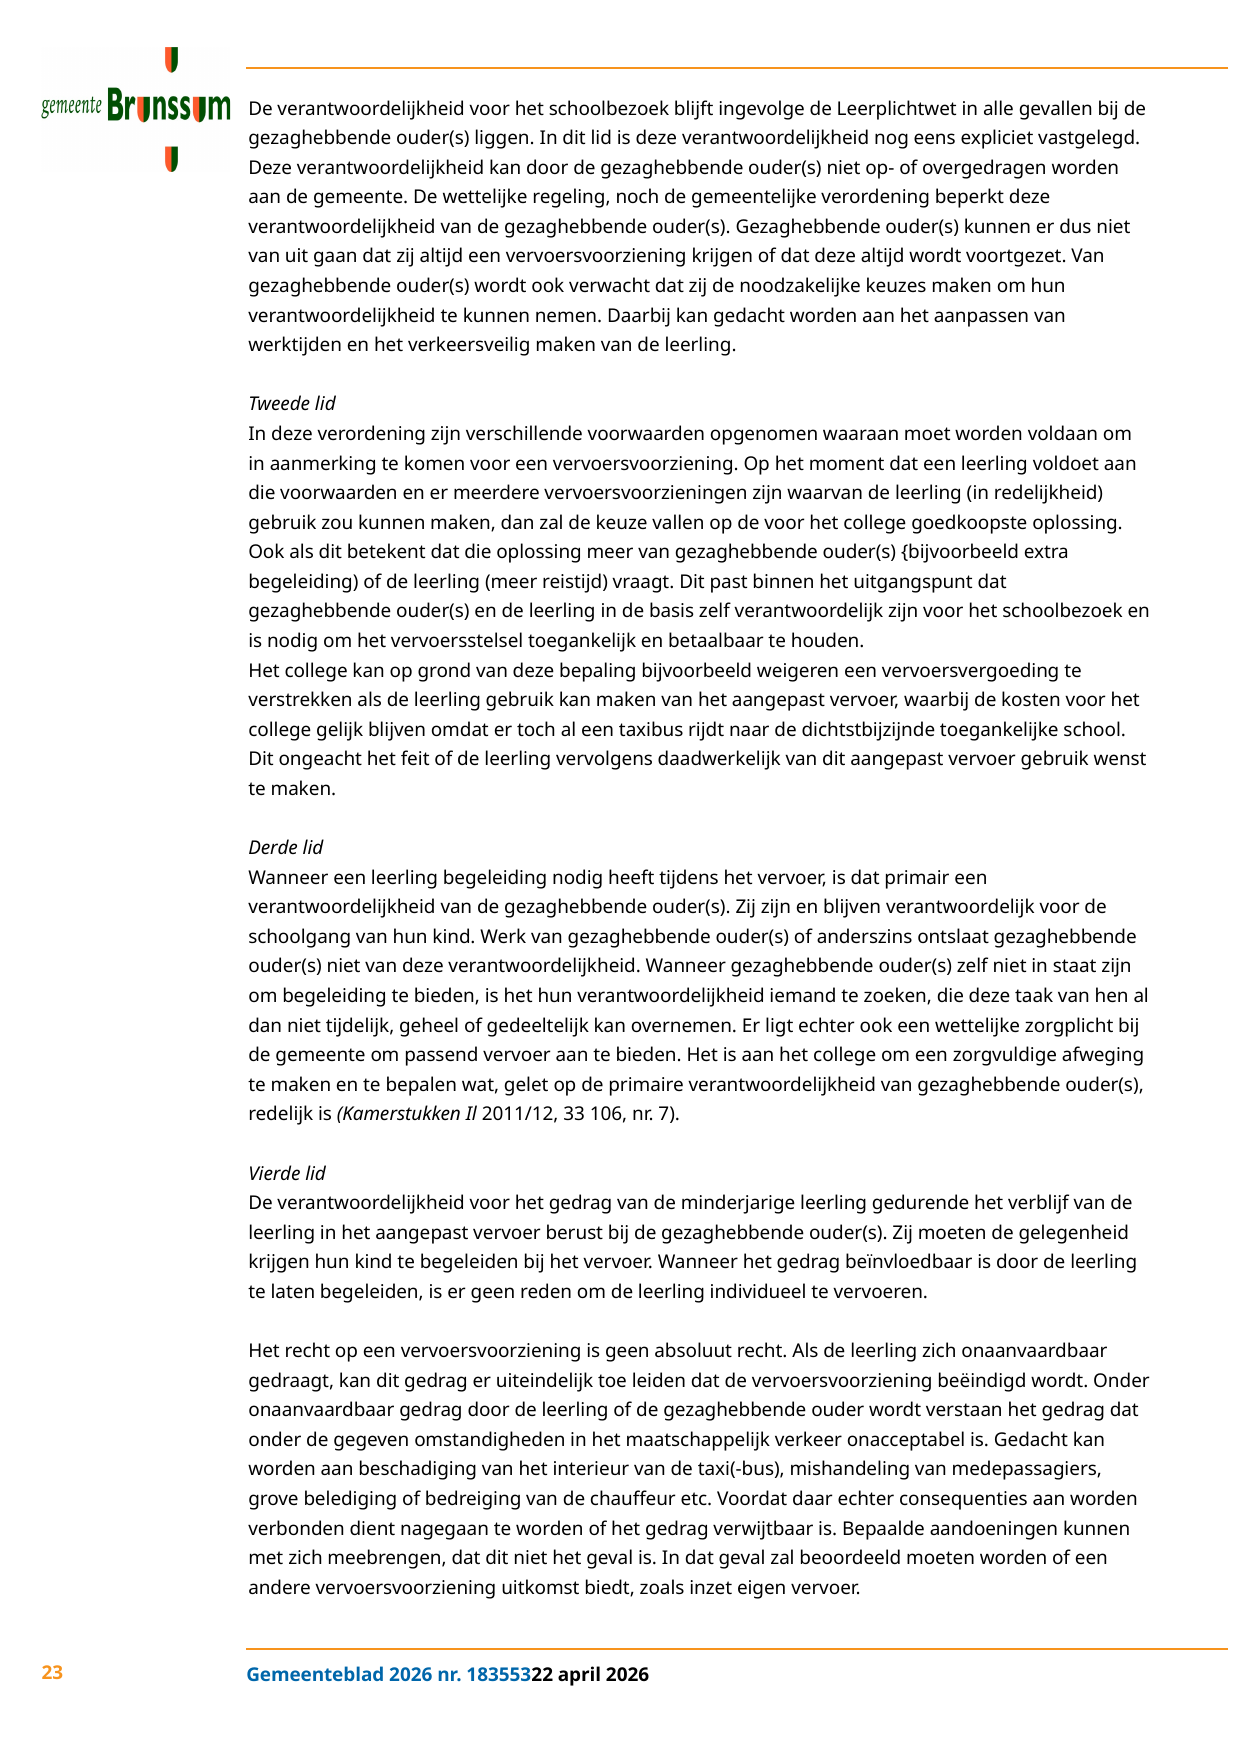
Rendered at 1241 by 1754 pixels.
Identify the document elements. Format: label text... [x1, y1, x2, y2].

text Vierde lid [248, 1160, 1152, 1186]
text Tweede lid [248, 391, 1152, 416]
text De verantwoordelijkheid voor het schoolbezoek blijft ingevolge de Leerplichtwet in alle gevallen bij de gezaghebbende ouder(s) liggen. In dit lid is deze verantwoordelijkheid nog eens expliciet vastgelegd. Deze verantwoordelijkheid kan door de gezaghebbende ouder(s) niet op- of overgedragen worden aan de gemeente. De wettelijke regeling, noch de gemeentelijke verordening beperkt deze verantwoordelijkheid van de gezaghebbende ouder(s). Gezaghebbende ouder(s) kunnen er dus niet van uit gaan dat zij altijd een vervoersvoorziening krijgen of dat deze altijd wordt voortgezet. Van gezaghebbende ouder(s) wordt ook verwacht dat zij de noodzakelijke keuzes maken om hun verantwoordelijkheid te kunnen nemen. Daarbij kan gedacht worden aan het aanpassen van werktijden en het verkeersveilig maken van de leerling. [248, 95, 1152, 357]
picture [41, 47, 231, 172]
text De verantwoordelijkheid voor het gedrag van de minderjarige leerling gedurende het verblijf van de leerling in het aangepast vervoer berust bij de gezaghebbende ouder(s). Zij moeten de gelegenheid krijgen hun kind te begeleiden bij het vervoer. Wanneer het gedrag beïnvloedbaar is door de leerling te laten begeleiden, is er geen reden om de leerling individueel te vervoeren. [248, 1189, 1152, 1304]
text Derde lid [248, 834, 1152, 860]
text In deze verordening zijn verschillende voorwaarden opgenomen waaraan moet worden voldaan om in aanmerking te komen voor een vervoersvoorziening. Op het moment dat een leerling voldoet aan die voorwaarden en er meerdere vervoersvoorzieningen zijn waarvan de leerling (in redelijkheid) gebruik zou kunnen maken, dan zal de keuze vallen op de voor het college goedkoopste oplossing. Ook als dit betekent dat die oplossing meer van gezaghebbende ouder(s) {bijvoorbeeld extra begeleiding) of de leerling (meer reistijd) vraagt. Dit past binnen het uitgangspunt dat gezaghebbende ouder(s) en de leerling in de basis zelf verantwoordelijk zijn voor het schoolbezoek en is nodig om het vervoersstelsel toegankelijk en betaalbaar te houden. [248, 420, 1152, 653]
text Het college kan op grond van deze bepaling bijvoorbeeld weigeren een vervoersvergoeding te [248, 657, 1152, 683]
text verstrekken als de leerling gebruik kan maken van het aangepast vervoer, waarbij de kosten voor het college gelijk blijven omdat er toch al een taxibus rijdt naar de dichtstbijzijnde toegankelijke school. Dit ongeacht het feit of de leerling vervolgens daadwerkelijk van dit aangepast vervoer gebruik wenst te maken. [248, 686, 1152, 801]
text Wanneer een leerling begeleiding nodig heeft tijdens het vervoer, is dat primair een verantwoordelijkheid van de gezaghebbende ouder(s). Zij zijn en blijven verantwoordelijk voor de schoolgang van hun kind. Werk van gezaghebbende ouder(s) of anderszins ontslaat gezaghebbende ouder(s) niet van deze verantwoordelijkheid. Wanneer gezaghebbende ouder(s) zelf niet in staat zijn om begeleiding te bieden, is het hun verantwoordelijkheid iemand te zoeken, die deze taak van hen al dan niet tijdelijk, geheel of gedeeltelijk kan overnemen. Er ligt echter ook een wettelijke zorgplicht bij de gemeente om passend vervoer aan te bieden. Het is aan het college om een zorgvuldige afweging te maken en te bepalen wat, gelet op de primaire verantwoordelijkheid van gezaghebbende ouder(s), redelijk is (Kamerstukken Il 2011/12, 33 106, nr. 7). [248, 864, 1152, 1126]
text Het recht op een vervoersvoorziening is geen absoluut recht. Als de leerling zich onaanvaardbaar gedraagt, kan dit gedrag er uiteindelijk toe leiden dat de vervoersvoorziening beëindigd wordt. Onder onaanvaardbaar gedrag door de leerling of de gezaghebbende ouder wordt verstaan het gedrag dat onder de gegeven omstandigheden in het maatschappelijk verkeer onacceptabel is. Gedacht kan worden aan beschadiging van het interieur van de taxi(-bus), mishandeling van medepassagiers, grove belediging of bedreiging van de chauffeur etc. Voordat daar echter consequenties aan worden verbonden dient nagegaan te worden of het gedrag verwijtbaar is. Bepaalde aandoeningen kunnen met zich meebrengen, dat dit niet het geval is. In dat geval zal beoordeeld moeten worden of een andere vervoersvoorziening uitkomst biedt, zoals inzet eigen vervoer. [248, 1337, 1152, 1600]
